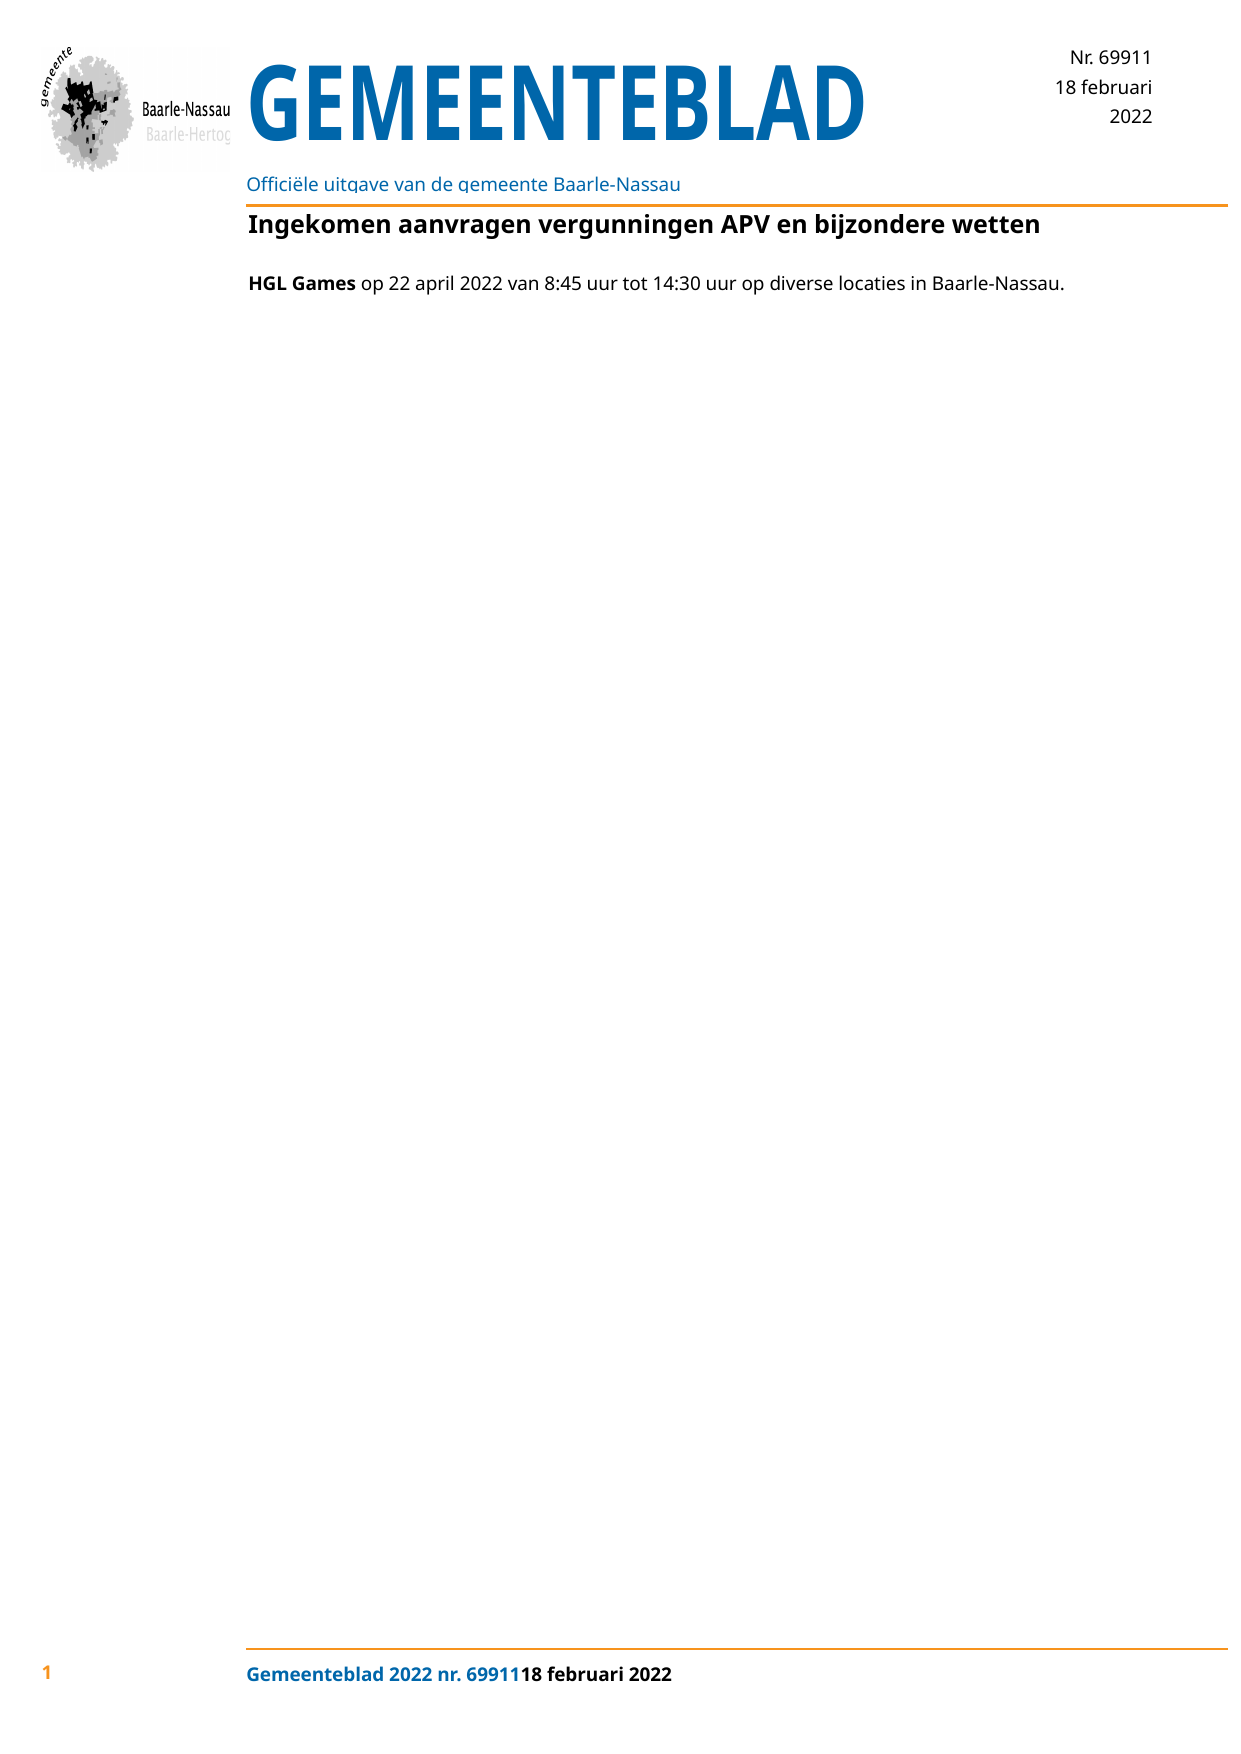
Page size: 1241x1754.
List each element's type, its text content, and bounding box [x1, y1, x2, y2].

text HGL Games op 22 april 2022 van 8:45 uur tot 14:30 uur op diverse locaties in Baarle-Nassau. [248, 270, 1152, 296]
text Ingekomen aanvragen vergunningen APV en bijzondere wetten [248, 207, 1152, 241]
picture [41, 47, 231, 172]
